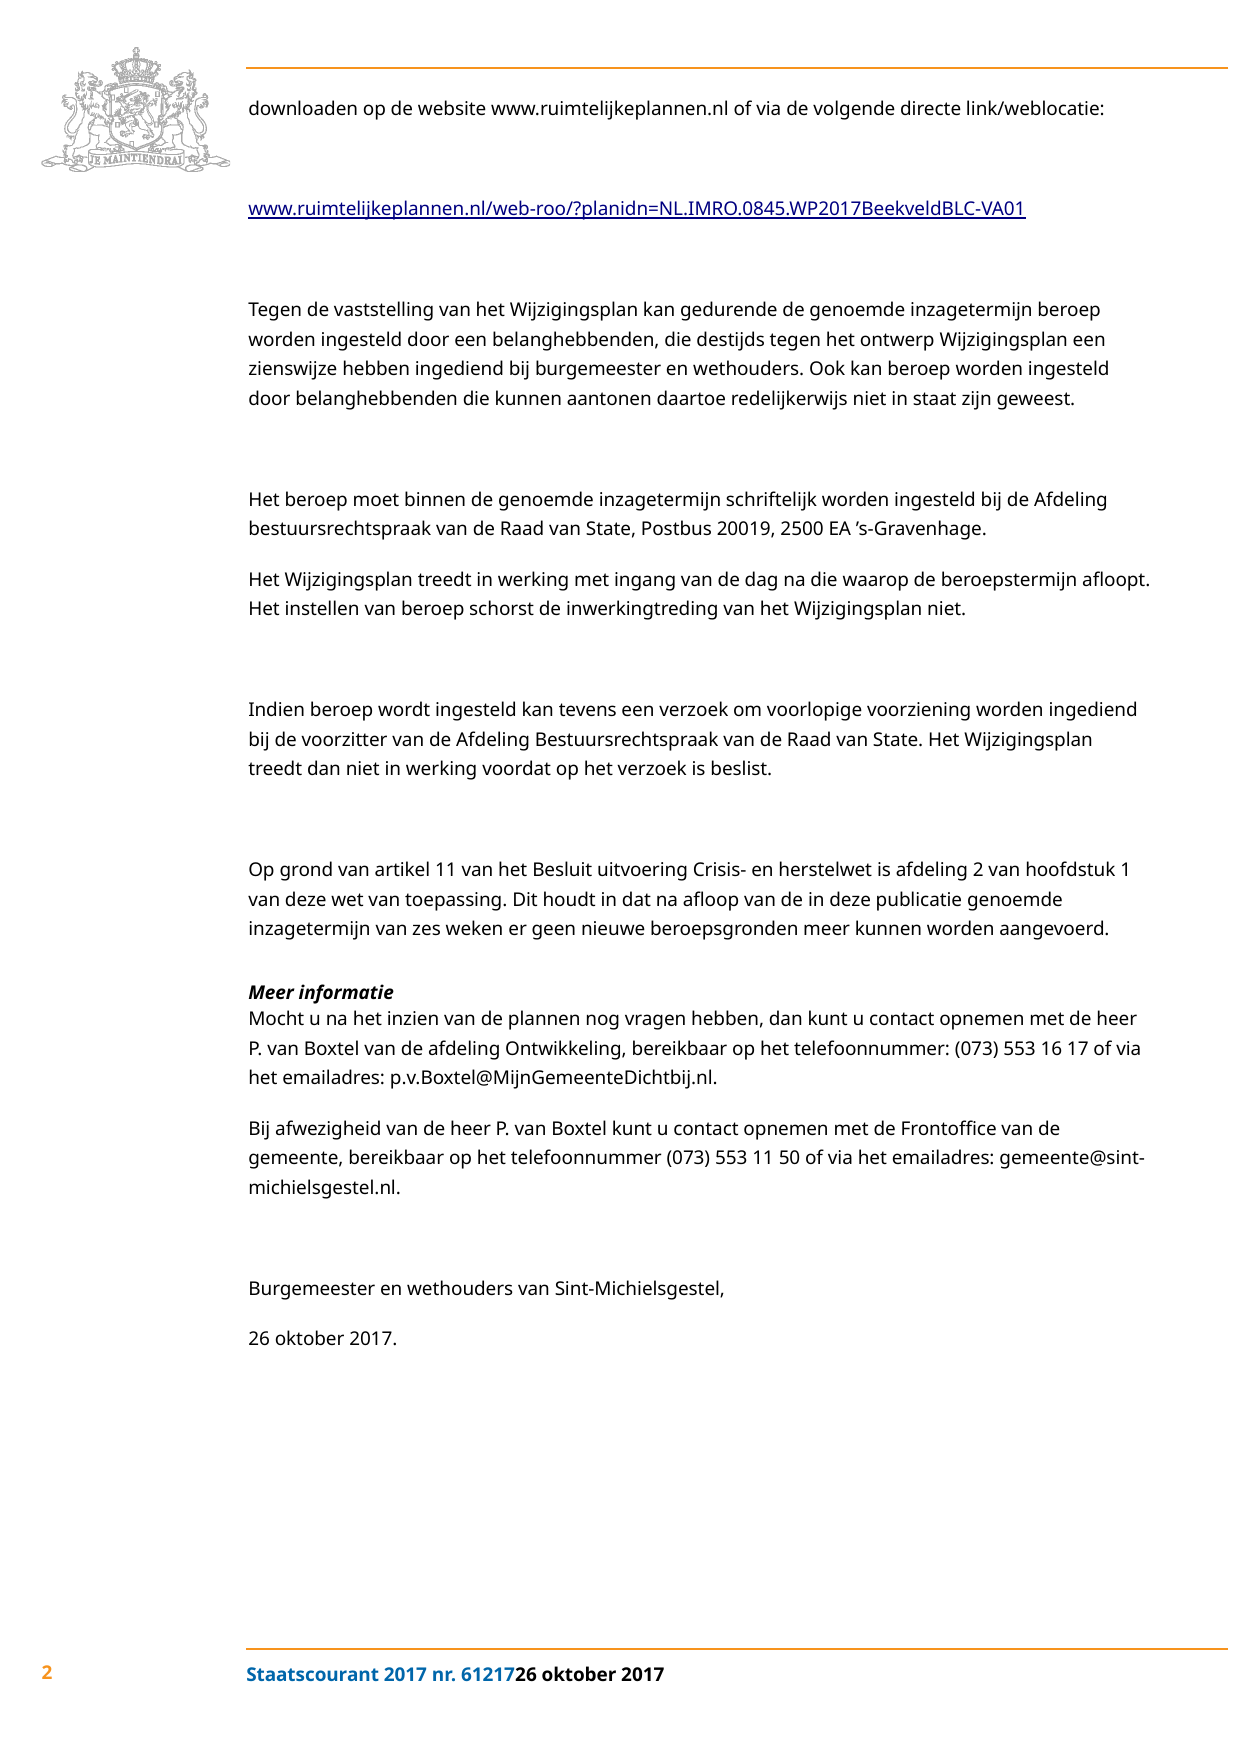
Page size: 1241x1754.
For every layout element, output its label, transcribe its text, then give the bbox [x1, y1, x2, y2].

text Op grond van artikel 11 van het Besluit uitvoering Crisis- en herstelwet is afdeling 2 van hoofdstuk 1 van deze wet van toepassing. Dit houdt in dat na afloop van de in deze publicatie genoemde inzagetermijn van zes weken er geen nieuwe beroepsgronden meer kunnen worden aangevoerd. [248, 856, 1152, 941]
text Bij afwezigheid van de heer P. van Boxtel kunt u contact opnemen met de Frontoffice van de gemeente, bereikbaar op het telefoonnummer (073) 553 11 50 of via het emailadres: gemeente@sint-michielsgestel.nl. [248, 1115, 1152, 1200]
picture [41, 47, 231, 172]
text Meer informatie [248, 979, 1152, 1005]
text Het Wijzigingsplan treedt in werking met ingang van de dag na die waarop de beroepstermijn afloopt. Het instellen van beroep schorst de inwerkingtreding van het Wijzigingsplan niet. [248, 566, 1152, 621]
text Indien beroep wordt ingesteld kan tevens een verzoek om voorlopige voorziening worden ingediend bij de voorzitter van de Afdeling Bestuursrechtspraak van de Raad van State. Het Wijzigingsplan treedt dan niet in werking voordat op het verzoek is beslist. [248, 696, 1152, 781]
text www.ruimtelijkeplannen.nl/web-roo/?planidn=NL.IMRO.0845.WP2017BeekveldBLC-VA01 [248, 196, 1152, 221]
text Mocht u na het inzien van de plannen nog vragen hebben, dan kunt u contact opnemen met de heer P. van Boxtel van de afdeling Ontwikkeling, bereikbaar op het telefoonnummer: (073) 553 16 17 of via het emailadres: p.v.Boxtel@MijnGemeenteDichtbij.nl. [248, 1005, 1152, 1090]
text 26 oktober 2017. [248, 1325, 1152, 1351]
text downloaden op de website www.ruimtelijkeplannen.nl of via de volgende directe link/weblocatie: [248, 95, 1152, 121]
text Het beroep moet binnen de genoemde inzagetermijn schriftelijk worden ingesteld bij de Afdeling bestuursrechtspraak van de Raad van State, Postbus 20019, 2500 EA ’s-Gravenhage. [248, 486, 1152, 541]
text Tegen de vaststelling van het Wijzigingsplan kan gedurende de genoemde inzagetermijn beroep worden ingesteld door een belanghebbenden, die destijds tegen het ontwerp Wijzigingsplan een zienswijze hebben ingediend bij burgemeester en wethouders. Ook kan beroep worden ingesteld door belanghebbenden die kunnen aantonen daartoe redelijkerwijs niet in staat zijn geweest. [248, 296, 1152, 411]
text Burgemeester en wethouders van Sint-Michielsgestel, [248, 1275, 1152, 1301]
